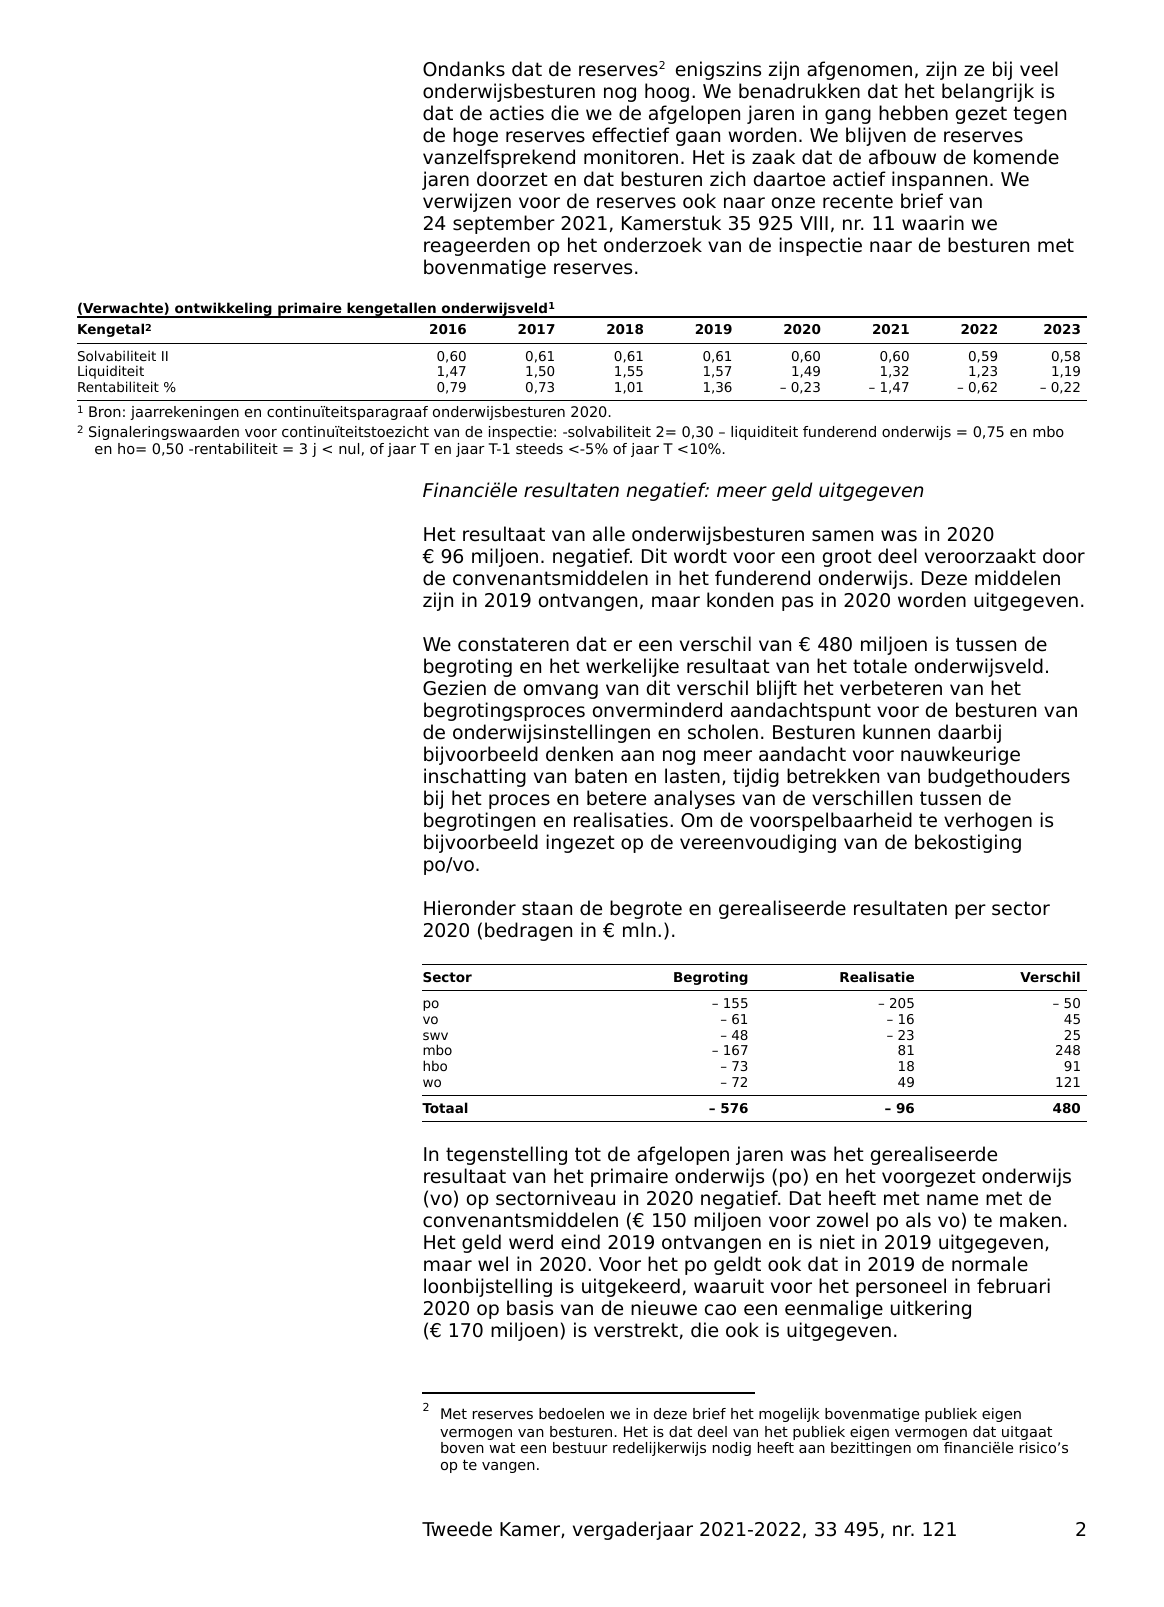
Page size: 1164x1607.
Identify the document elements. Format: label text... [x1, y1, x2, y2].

table_header Sector [422, 965, 588, 990]
subtitle Financiële resultaten negatief: meer geld uitgegeven [422, 480, 1087, 502]
table_cell 0,61 [473, 344, 561, 364]
table_cell – 48 [588, 1027, 754, 1043]
table_cell 2022 [915, 318, 1004, 343]
table_cell 45 [921, 1012, 1087, 1027]
table_cell 0,61 [650, 344, 738, 364]
table_cell 1,57 [650, 364, 738, 380]
table_cell 1,49 [738, 364, 827, 380]
table_cell 1,01 [561, 380, 649, 400]
table_cell – 16 [754, 1012, 921, 1027]
table_cell 0,60 [738, 344, 827, 364]
table_cell – 0,23 [738, 380, 827, 400]
table_cell 91 [921, 1059, 1087, 1074]
table_header Begroting [588, 965, 754, 990]
table_cell 18 [754, 1059, 921, 1074]
table_cell 2016 [384, 318, 472, 343]
table_cell swv [422, 1027, 588, 1043]
table_cell – 96 [754, 1096, 921, 1121]
table_cell 1 Bron: jaarrekeningen en continuïteitsparagraaf onderwijsbesturen 2020. 2 Signaleringswaarden voor continuïteitstoezicht van de inspectie: -solvabiliteit 2= 0,30 – liquiditeit funderend onderwijs = 0,75 en mbo en ho= 0,50 -rentabiliteit = 3 j < nul, of jaar T en jaar T-1 steeds <-5% of jaar T <10%. [77, 401, 1087, 458]
text Het resultaat van alle onderwijsbesturen samen was in 2020 € 96 miljoen. negatief. Dit wordt voor een groot deel veroorzaakt door de convenantsmiddelen in het funderend onderwijs. Deze middelen zijn in 2019 ontvangen, maar konden pas in 2020 worden uitgegeven. [422, 524, 1087, 612]
table_cell 0,60 [384, 344, 472, 364]
table_cell – 0,22 [1004, 380, 1087, 400]
table_header Verschil [921, 965, 1087, 990]
table_cell 1,55 [561, 364, 649, 380]
table_cell 0,61 [561, 344, 649, 364]
table_cell Rentabiliteit % [77, 380, 384, 400]
table_cell 1,50 [473, 364, 561, 380]
table_cell 0,79 [384, 380, 472, 400]
table_cell – 23 [754, 1027, 921, 1043]
table_header Realisatie [754, 965, 921, 990]
table_cell 2020 [738, 318, 827, 343]
table_cell 81 [754, 1043, 921, 1059]
table_cell 1,32 [827, 364, 915, 380]
table_cell po [422, 991, 588, 1012]
table_cell 480 [921, 1096, 1087, 1121]
table_cell 1,36 [650, 380, 738, 400]
table_cell – 576 [588, 1096, 754, 1121]
text In tegenstelling tot de afgelopen jaren was het gerealiseerde resultaat van het primaire onderwijs (po) en het voorgezet onderwijs (vo) op sectorniveau in 2020 negatief. Dat heeft met name met de convenantsmiddelen (€ 150 miljoen voor zowel po als vo) te maken. Het geld werd eind 2019 ontvangen en is niet in 2019 uitgegeven, maar wel in 2020. Voor het po geldt ook dat in 2019 de normale loonbijstelling is uitgekeerd, waaruit voor het personeel in februari 2020 op basis van de nieuwe cao een eenmalige uitkering (€ 170 miljoen) is verstrekt, die ook is uitgegeven. [422, 1144, 1087, 1342]
table_cell 248 [921, 1043, 1087, 1059]
table_cell Solvabiliteit II [77, 344, 384, 364]
table_cell Liquiditeit [77, 364, 384, 380]
table_cell wo [422, 1075, 588, 1095]
table_cell – 167 [588, 1043, 754, 1059]
table_cell 1,19 [1004, 364, 1087, 380]
table_cell – 72 [588, 1075, 754, 1095]
text Met reserves bedoelen we in deze brief het mogelijk bovenmatige publiek eigen vermogen van besturen. Het is dat deel van het publiek eigen vermogen dat uitgaat boven wat een bestuur redelijkerwijs nodig heeft aan bezittingen om financiële risico’s op te vangen. [422, 1402, 1087, 1474]
table_cell 0,60 [827, 344, 915, 364]
table_cell – 61 [588, 1012, 754, 1027]
table_cell vo [422, 1012, 588, 1027]
table_cell – 205 [754, 991, 921, 1012]
table_cell 0,59 [915, 344, 1004, 364]
table_cell 121 [921, 1075, 1087, 1095]
table_cell 1,23 [915, 364, 1004, 380]
table_cell 25 [921, 1027, 1087, 1043]
table_cell – 50 [921, 991, 1087, 1012]
table_cell 2023 [1004, 318, 1087, 343]
text We constateren dat er een verschil van € 480 miljoen is tussen de begroting en het werkelijke resultaat van het totale onderwijsveld. Gezien de omvang van dit verschil blijft het verbeteren van het begrotingsproces onverminderd aandachtspunt voor de besturen van de onderwijsinstellingen en scholen. Besturen kunnen daarbij bijvoorbeeld denken aan nog meer aandacht voor nauwkeurige inschatting van baten en lasten, tijdig betrekken van budgethouders bij het proces en betere analyses van de verschillen tussen de begrotingen en realisaties. Om de voorspelbaarheid te verhogen is bijvoorbeeld ingezet op de vereenvoudiging van de bekostiging po/vo. [422, 634, 1087, 876]
table_cell 0,58 [1004, 344, 1087, 364]
table_cell – 155 [588, 991, 754, 1012]
table_cell 0,73 [473, 380, 561, 400]
table_cell 2019 [650, 318, 738, 343]
table_cell 2017 [473, 318, 561, 343]
table_cell – 1,47 [827, 380, 915, 400]
table_cell Totaal [422, 1096, 588, 1121]
text Ondanks dat de reserves enigszins zijn afgenomen, zijn ze bij veel onderwijsbesturen nog hoog. We benadrukken dat het belangrijk is dat de acties die we de afgelopen jaren in gang hebben gezet tegen de hoge reserves effectief gaan worden. We blijven de reserves vanzelfsprekend monitoren. Het is zaak dat de afbouw de komende jaren doorzet en dat besturen zich daartoe actief inspannen. We verwijzen voor de reserves ook naar onze recente brief van 24 september 2021, Kamerstuk 35 925 VIII, nr. 11 waarin we reageerden op het onderzoek van de inspectie naar de besturen met bovenmatige reserves. [422, 59, 1087, 279]
table_cell 49 [754, 1075, 921, 1095]
table_cell hbo [422, 1059, 588, 1074]
table_cell – 0,62 [915, 380, 1004, 400]
table_cell Kengetal2 [77, 318, 384, 343]
text Hieronder staan de begrote en gerealiseerde resultaten per sector 2020 (bedragen in € mln.). [422, 898, 1087, 942]
table_cell mbo [422, 1043, 588, 1059]
table_cell 2018 [561, 318, 649, 343]
table_header (Verwachte) ontwikkeling primaire kengetallen onderwijsveld1 [77, 301, 1087, 316]
table_cell – 73 [588, 1059, 754, 1074]
table_cell 2021 [827, 318, 915, 343]
table_cell 1,47 [384, 364, 472, 380]
